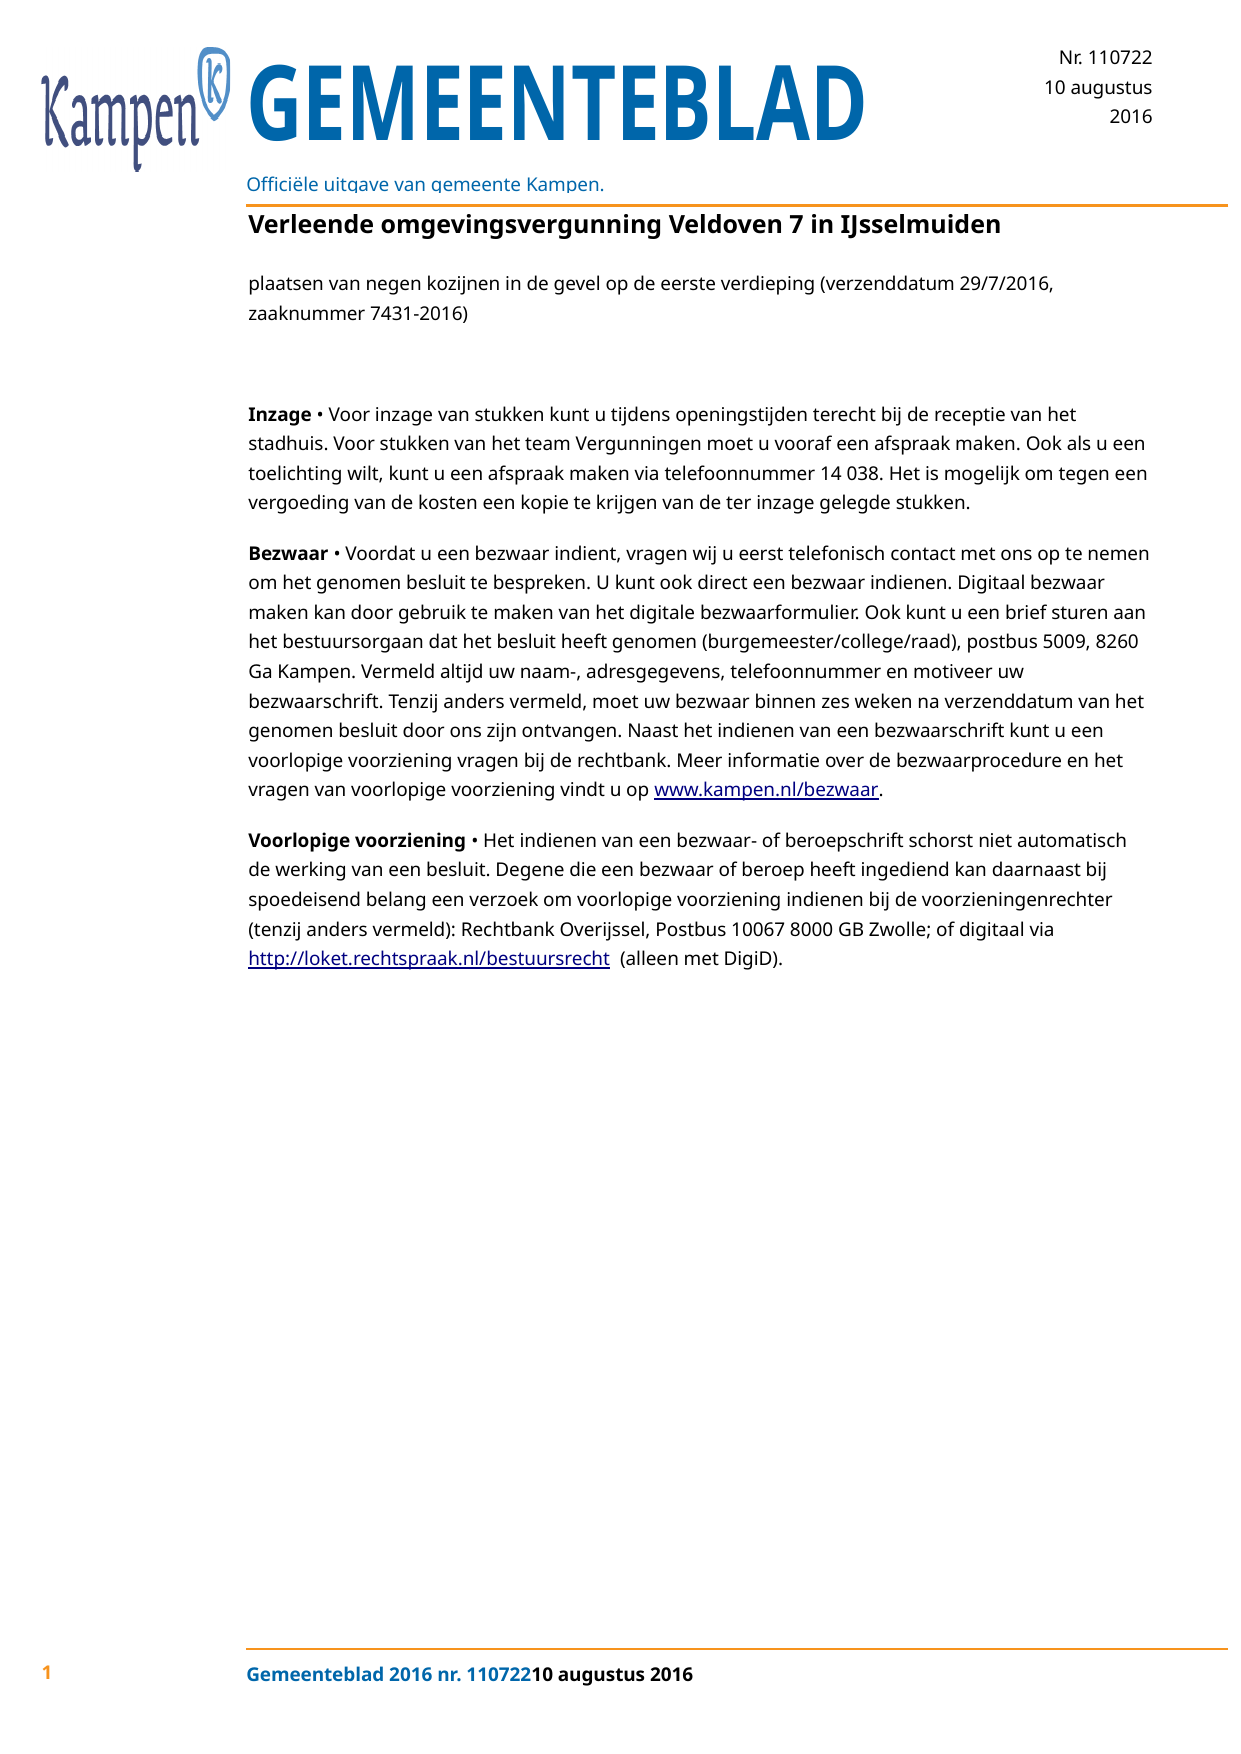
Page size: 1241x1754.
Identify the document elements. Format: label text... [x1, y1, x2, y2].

text Voorlopige voorziening • Het indienen van een bezwaar- of beroepschrift schorst niet automatisch de werking van een besluit. Degene die een bezwaar of beroep heeft ingediend kan daarnaast bij spoedeisend belang een verzoek om voorlopige voorziening indienen bij de voorzieningenrechter (tenzij anders vermeld): Rechtbank Overijssel, Postbus 10067 8000 GB Zwolle; of digitaal via http://loket.rechtspraak.nl/bestuursrecht (alleen met DigiD). [248, 827, 1152, 971]
text Verleende omgevingsvergunning Veldoven 7 in IJsselmuiden [248, 207, 1152, 241]
picture [41, 47, 231, 172]
text Bezwaar • Voordat u een bezwaar indient, vragen wij u eerst telefonisch contact met ons op te nemen om het genomen besluit te bespreken. U kunt ook direct een bezwaar indienen. Digitaal bezwaar maken kan door gebruik te maken van het digitale bezwaarformulier. Ook kunt u een brief sturen aan het bestuursorgaan dat het besluit heeft genomen (burgemeester/college/raad), postbus 5009, 8260 Ga Kampen. Vermeld altijd uw naam-, adresgegevens, telefoonnummer en motiveer uw bezwaarschrift. Tenzij anders vermeld, moet uw bezwaar binnen zes weken na verzenddatum van het genomen besluit door ons zijn ontvangen. Naast het indienen van een bezwaarschrift kunt u een voorlopige voorziening vragen bij de rechtbank. Meer informatie over de bezwaarprocedure en het vragen van voorlopige voorziening vindt u op www.kampen.nl/bezwaar. [248, 540, 1152, 802]
text Inzage • Voor inzage van stukken kunt u tijdens openingstijden terecht bij de receptie van het stadhuis. Voor stukken van het team Vergunningen moet u vooraf een afspraak maken. Ook als u een toelichting wilt, kunt u een afspraak maken via telefoonnummer 14 038. Het is mogelijk om tegen een vergoeding van de kosten een kopie te krijgen van de ter inzage gelegde stukken. [248, 401, 1152, 515]
text plaatsen van negen kozijnen in de gevel op de eerste verdieping (verzenddatum 29/7/2016, zaaknummer 7431-2016) [248, 270, 1152, 326]
